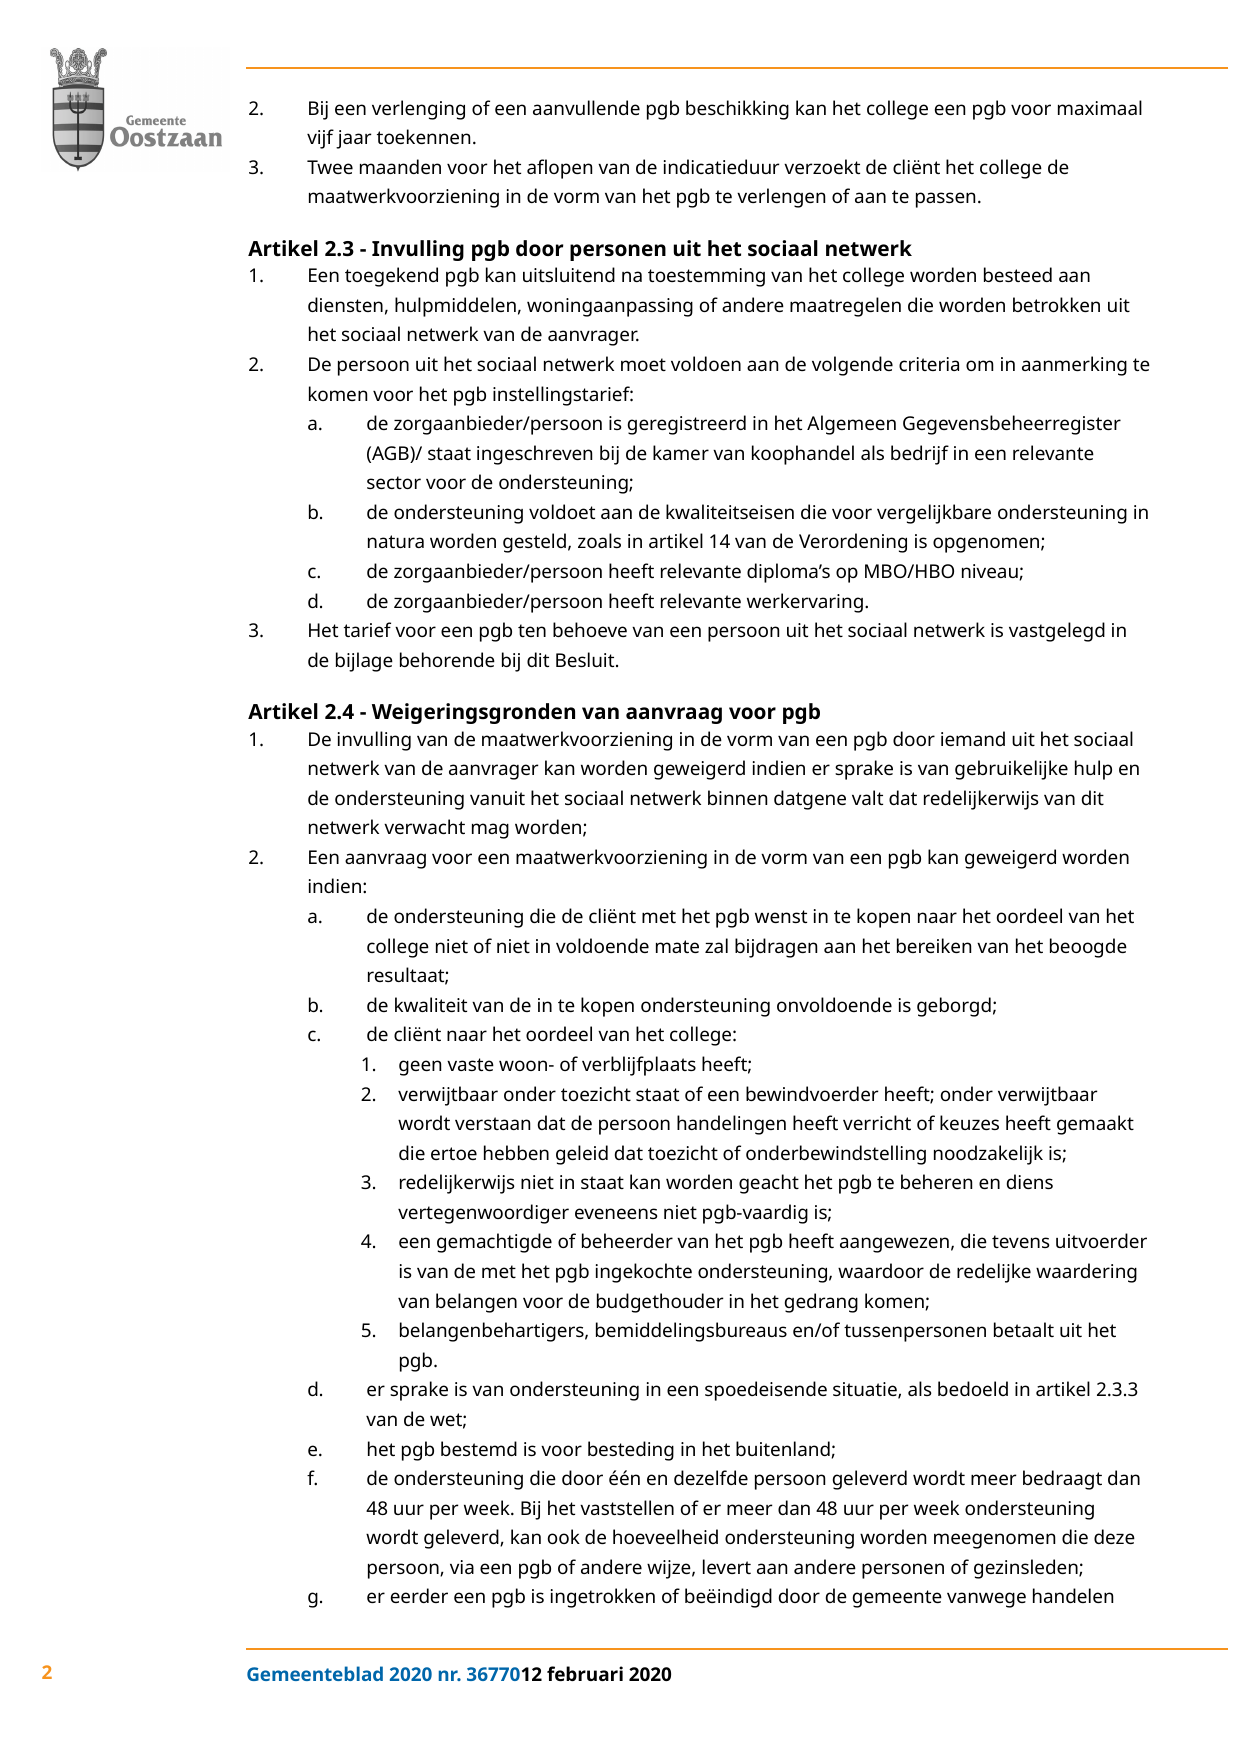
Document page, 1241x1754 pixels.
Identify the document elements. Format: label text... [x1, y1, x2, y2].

text Artikel 2.3 - Invulling pgb door personen uit het sociaal netwerk [248, 234, 1152, 262]
list de zorgaanbieder/persoon heeft relevante werkervaring. [307, 588, 1152, 613]
list verwijtbaar onder toezicht staat of een bewindvoerder heeft; onder verwijtbaar wordt verstaan dat de persoon handelingen heeft verricht of keuzes heeft gemaakt die ertoe hebben geleid dat toezicht of onderbewindstelling noodzakelijk is; [361, 1081, 1152, 1166]
list de zorgaanbieder/persoon heeft relevante diploma’s op MBO/HBO niveau; [307, 558, 1152, 584]
list de ondersteuning voldoet aan de kwaliteitseisen die voor vergelijkbare ondersteuning in natura worden gesteld, zoals in artikel 14 van de Verordening is opgenomen; [307, 499, 1152, 554]
list Een toegekend pgb kan uitsluitend na toestemming van het college worden besteed aan diensten, hulpmiddelen, woningaanpassing of andere maatregelen die worden betrokken uit het sociaal netwerk van de aanvrager. [248, 262, 1152, 347]
list Twee maanden voor het aflopen van de indicatieduur verzoekt de cliënt het college de maatwerkvoorziening in de vorm van het pgb te verlengen of aan te passen. [248, 154, 1152, 209]
list Bij een verlenging of een aanvullende pgb beschikking kan het college een pgb voor maximaal vijf jaar toekennen. [248, 95, 1152, 150]
list de ondersteuning die de cliënt met het pgb wenst in te kopen naar het oordeel van het college niet of niet in voldoende mate zal bijdragen aan het bereiken van het beoogde resultaat; [307, 903, 1152, 988]
list De persoon uit het sociaal netwerk moet voldoen aan de volgende criteria om in aanmerking te komen voor het pgb instellingstarief: [248, 351, 1152, 406]
list er sprake is van ondersteuning in een spoedeisende situatie, als bedoeld in artikel 2.3.3 van de wet; [307, 1377, 1152, 1432]
list het pgb bestemd is voor besteding in het buitenland; [307, 1436, 1152, 1462]
list Het tarief voor een pgb ten behoeve van een persoon uit het sociaal netwerk is vastgelegd in de bijlage behorende bij dit Besluit. [248, 617, 1152, 673]
list er eerder een pgb is ingetrokken of beëindigd door de gemeente vanwege handelen [307, 1584, 1152, 1609]
text Artikel 2.4 - Weigeringsgronden van aanvraag voor pgb [248, 697, 1152, 726]
list de zorgaanbieder/persoon is geregistreerd in het Algemeen Gegevensbeheerregister (AGB)/ staat ingeschreven bij de kamer van koophandel als bedrijf in een relevante sector voor de ondersteuning; [307, 410, 1152, 495]
list Een aanvraag voor een maatwerkvoorziening in de vorm van een pgb kan geweigerd worden indien: [248, 844, 1152, 899]
list De invulling van de maatwerkvoorziening in de vorm van een pgb door iemand uit het sociaal netwerk van de aanvrager kan worden geweigerd indien er sprake is van gebruikelijke hulp en de ondersteuning vanuit het sociaal netwerk binnen datgene valt dat redelijkerwijs van dit netwerk verwacht mag worden; [248, 726, 1152, 840]
list een gemachtigde of beheerder van het pgb heeft aangewezen, die tevens uitvoerder is van de met het pgb ingekochte ondersteuning, waardoor de redelijke waardering van belangen voor de budgethouder in het gedrang komen; [361, 1229, 1152, 1314]
list de ondersteuning die door één en dezelfde persoon geleverd wordt meer bedraagt dan 48 uur per week. Bij het vaststellen of er meer dan 48 uur per week ondersteuning wordt geleverd, kan ook de hoeveelheid ondersteuning worden meegenomen die deze persoon, via een pgb of andere wijze, levert aan andere personen of gezinsleden; [307, 1465, 1152, 1580]
list belangenbehartigers, bemiddelingsbureaus en/of tussenpersonen betaalt uit het pgb. [361, 1317, 1152, 1373]
list geen vaste woon- of verblijfplaats heeft; [361, 1051, 1152, 1077]
picture [41, 47, 231, 172]
list de kwaliteit van de in te kopen ondersteuning onvoldoende is geborgd; [307, 992, 1152, 1018]
list redelijkerwijs niet in staat kan worden geacht het pgb te beheren en diens vertegenwoordiger eveneens niet pgb-vaardig is; [361, 1169, 1152, 1225]
list de cliënt naar het oordeel van het college: [307, 1022, 1152, 1047]
